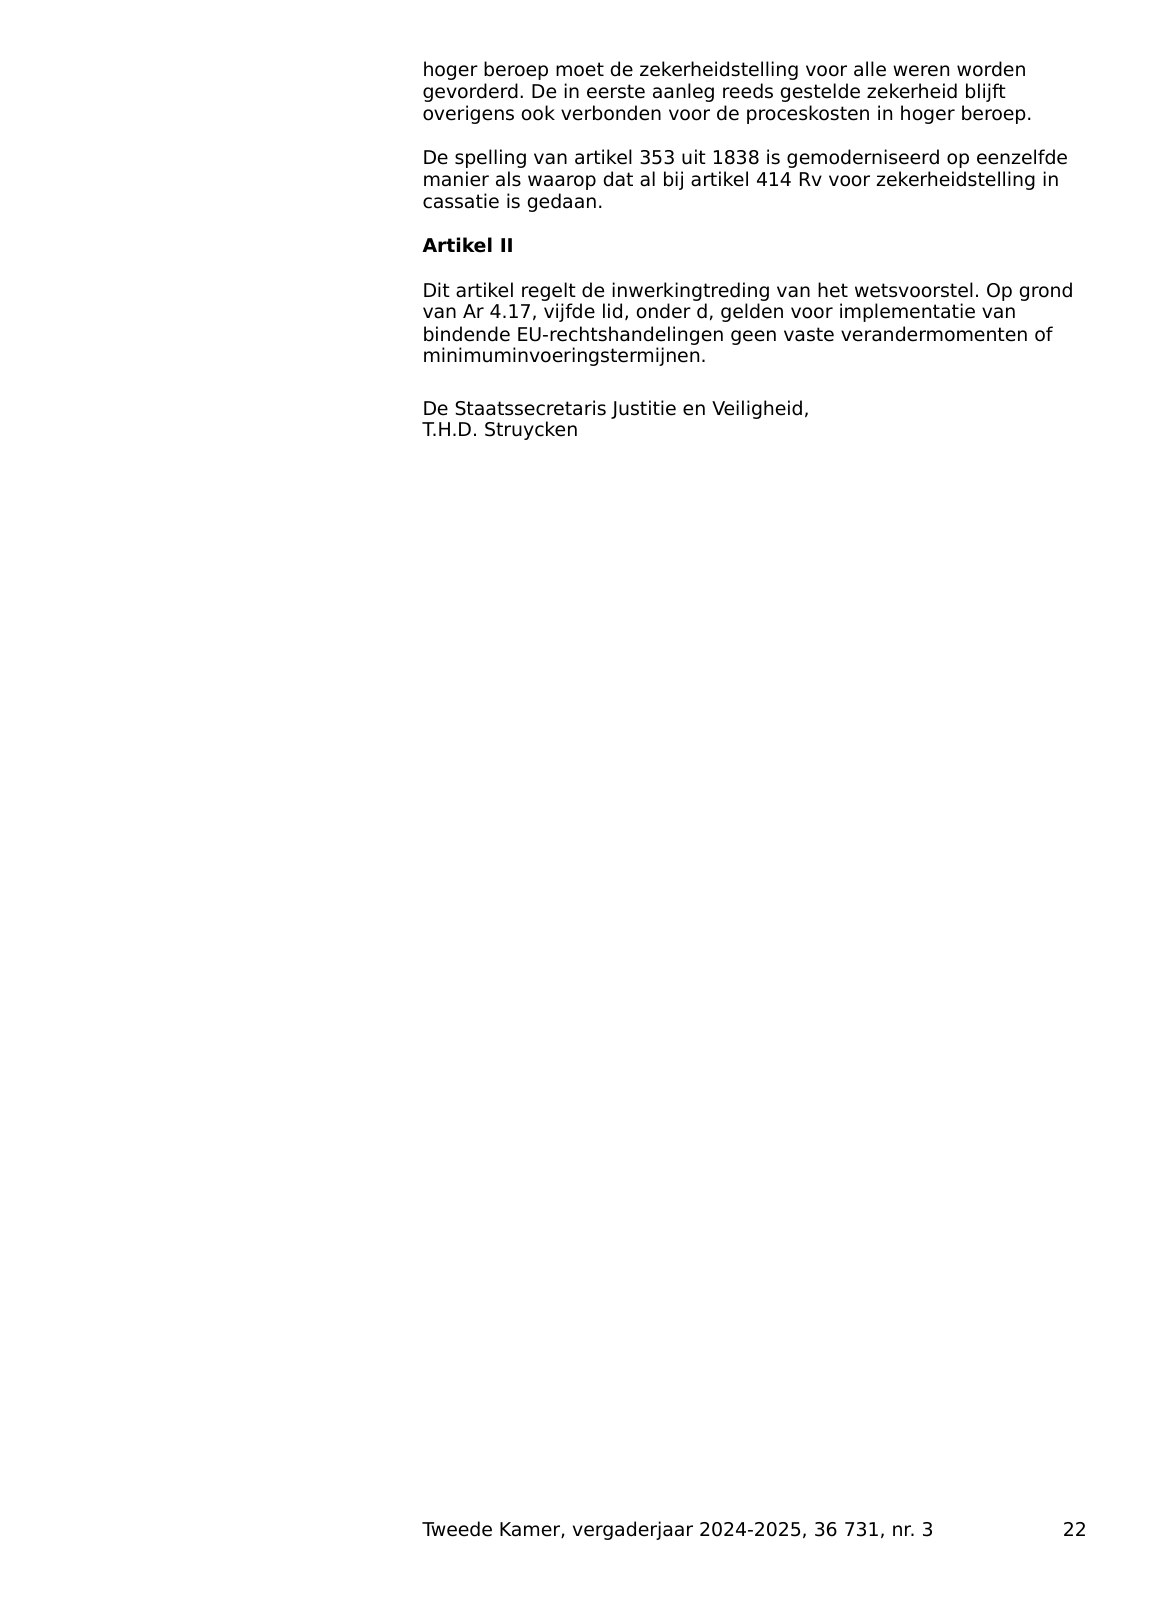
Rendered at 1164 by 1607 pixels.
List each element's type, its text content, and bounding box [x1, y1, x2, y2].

text De spelling van artikel 353 uit 1838 is gemoderniseerd op eenzelfde manier als waarop dat al bij artikel 414 Rv voor zekerheidstelling in cassatie is gedaan. [422, 147, 1087, 213]
text De Staatssecretaris Justitie en Veiligheid, T.H.D. Struycken [422, 397, 1087, 441]
subtitle Artikel II [422, 235, 1087, 257]
text hoger beroep moet de zekerheidstelling voor alle weren worden gevorderd. De in eerste aanleg reeds gestelde zekerheid blijft overigens ook verbonden voor de proceskosten in hoger beroep. [422, 59, 1087, 125]
text Dit artikel regelt de inwerkingtreding van het wetsvoorstel. Op grond van Ar 4.17, vijfde lid, onder d, gelden voor implementatie van bindende EU-rechtshandelingen geen vaste verandermomenten of minimuminvoeringstermijnen. [422, 279, 1087, 367]
